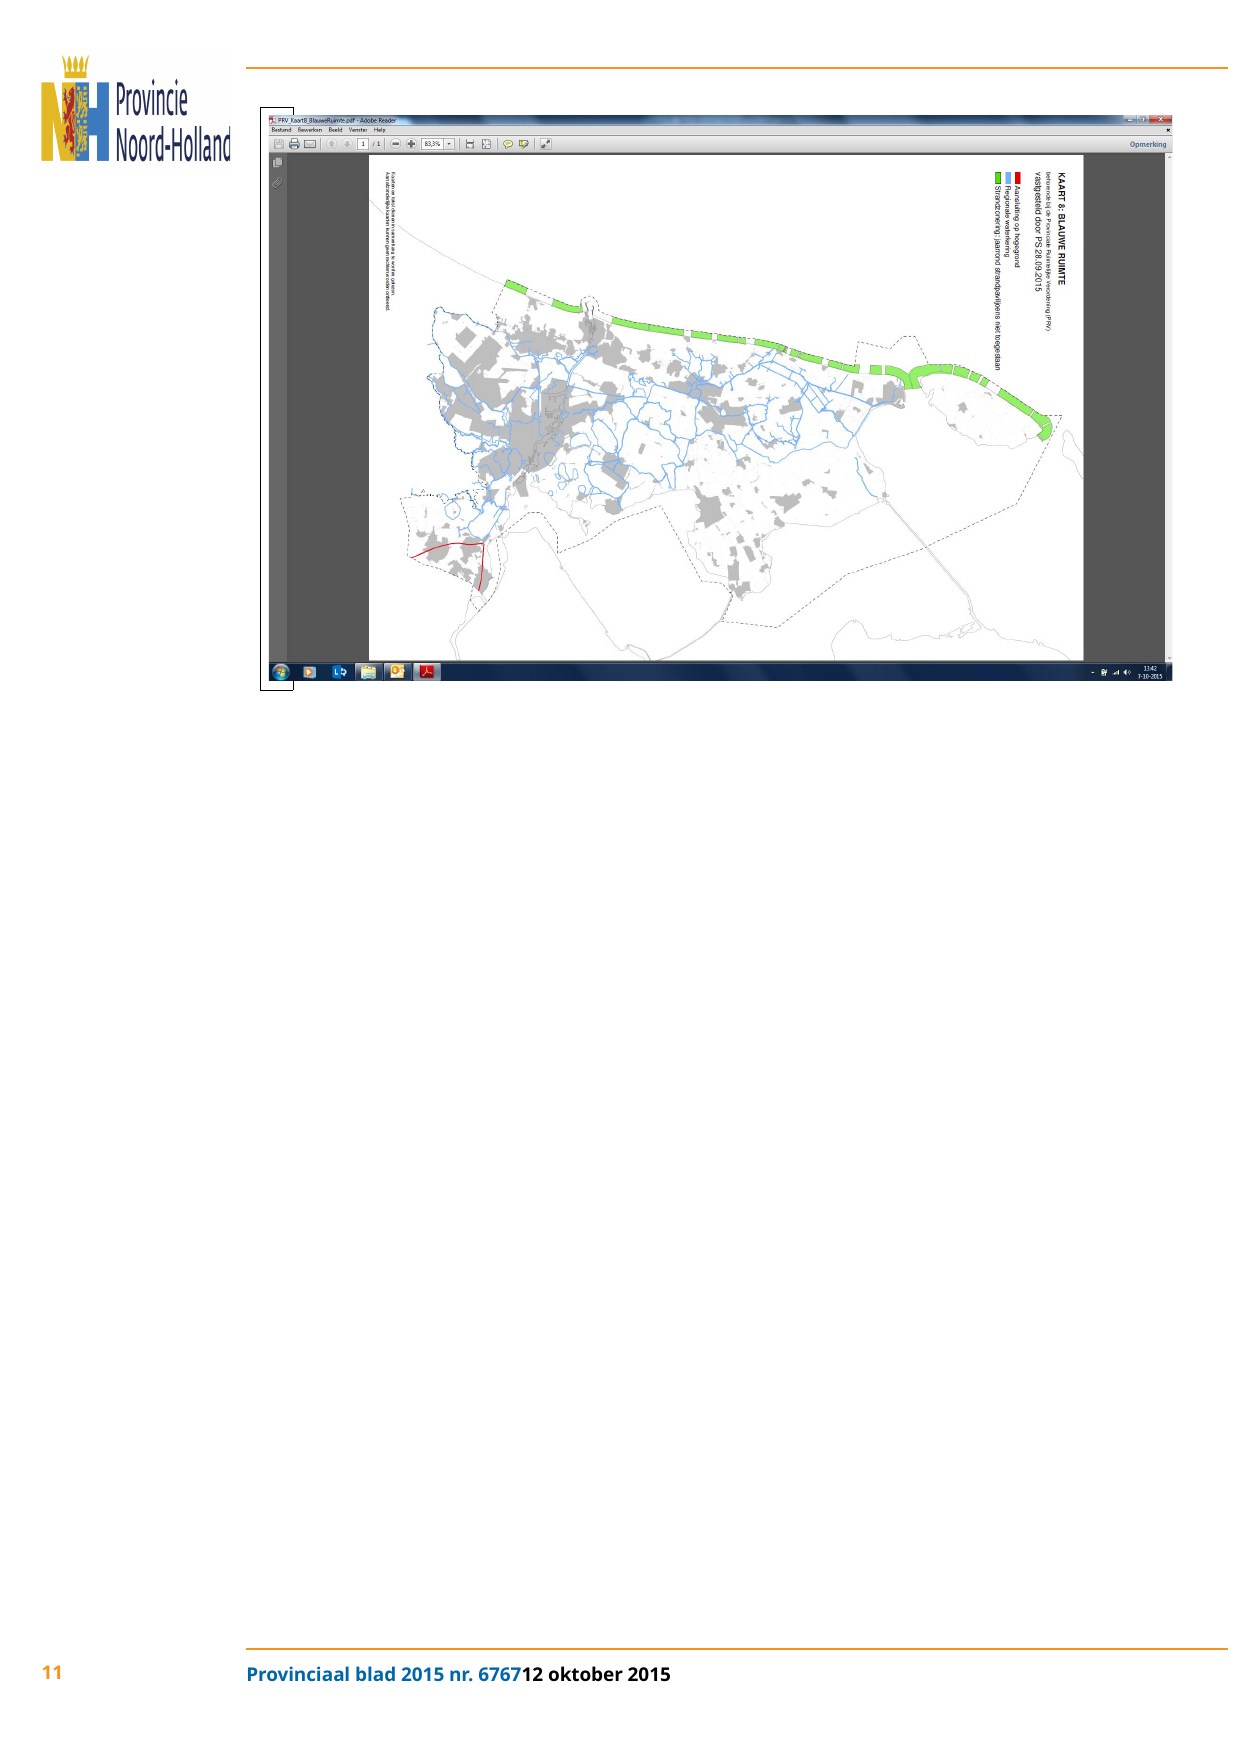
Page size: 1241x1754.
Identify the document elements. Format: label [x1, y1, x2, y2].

picture [41, 47, 231, 172]
picture [268, 115, 1173, 681]
